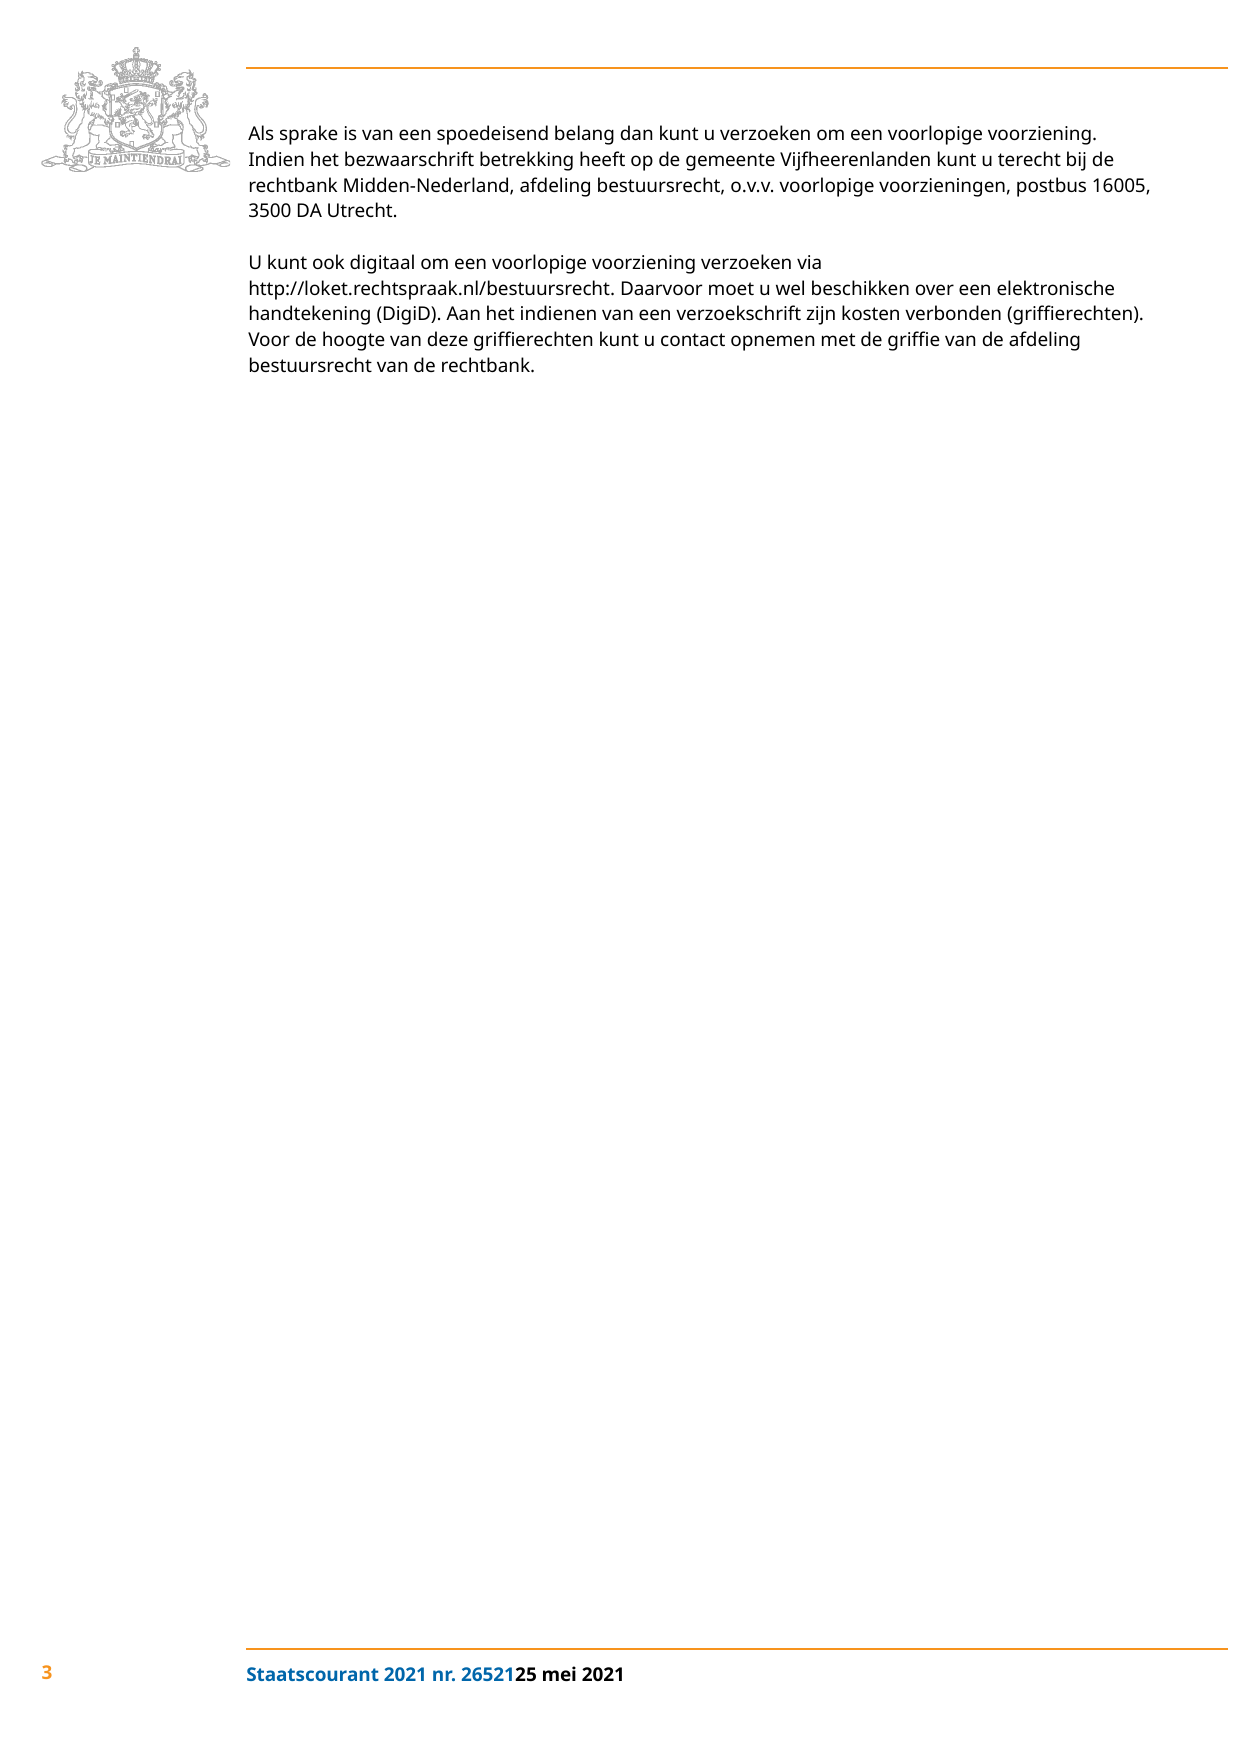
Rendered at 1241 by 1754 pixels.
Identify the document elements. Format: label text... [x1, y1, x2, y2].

text U kunt ook digitaal om een voorlopige voorziening verzoeken via http://loket.rechtspraak.nl/bestuursrecht. Daarvoor moet u wel beschikken over een elektronische handtekening (DigiD). Aan het indienen van een verzoekschrift zijn kosten verbonden (griffierechten). Voor de hoogte van deze griffierechten kunt u contact opnemen met de griffie van de afdeling bestuursrecht van de rechtbank. [248, 249, 1152, 378]
picture [41, 47, 231, 172]
text Als sprake is van een spoedeisend belang dan kunt u verzoeken om een voorlopige voorziening. Indien het bezwaarschrift betrekking heeft op de gemeente Vijfheerenlanden kunt u terecht bij de rechtbank Midden-Nederland, afdeling bestuursrecht, o.v.v. voorlopige voorzieningen, postbus 16005, 3500 DA Utrecht. [248, 121, 1152, 223]
